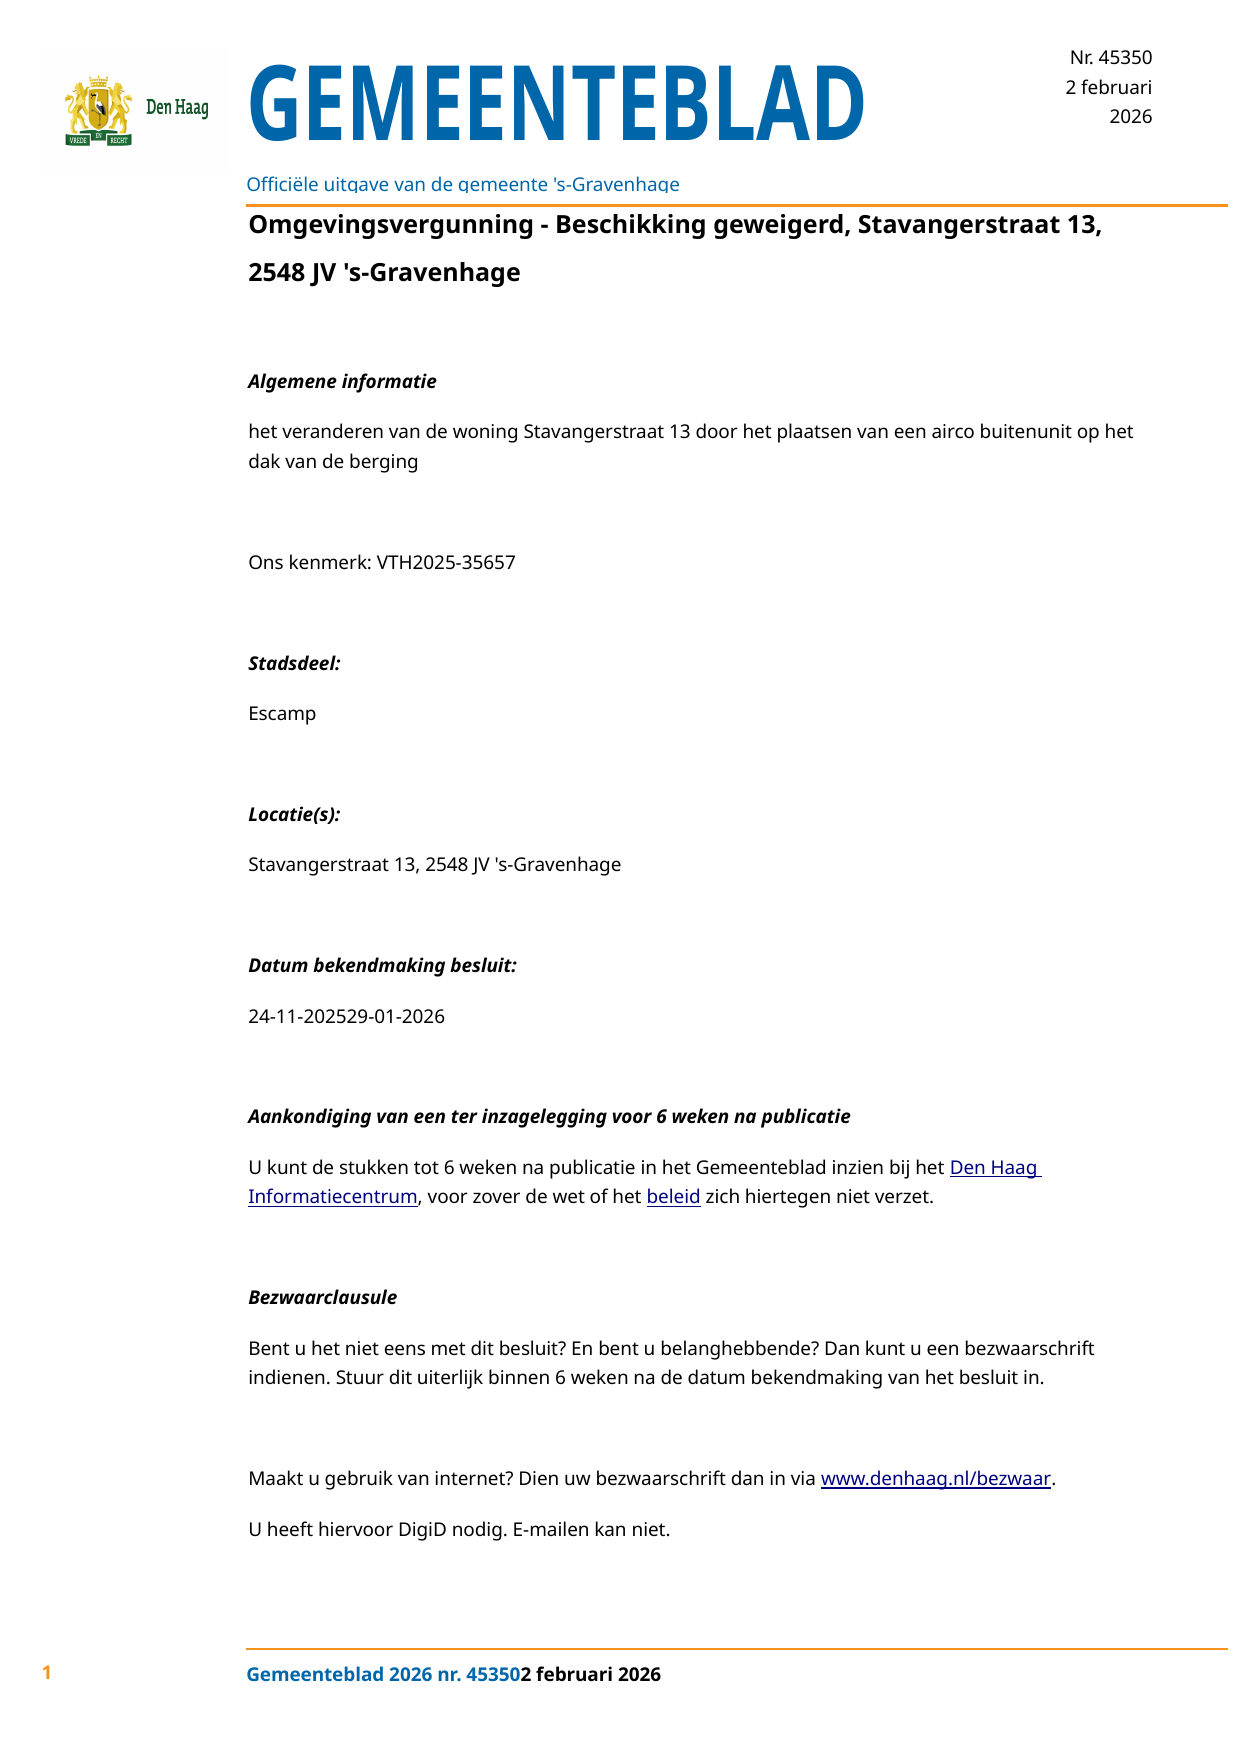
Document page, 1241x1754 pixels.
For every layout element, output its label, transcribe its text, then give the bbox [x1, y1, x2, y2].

text het veranderen van de woning Stavangerstraat 13 door het plaatsen van een airco buitenunit op het dak van de berging [248, 419, 1152, 474]
text Stavangerstraat 13, 2548 JV 's-Gravenhage [248, 852, 1152, 877]
text Locatie(s): [248, 801, 1152, 827]
text Stadsdeel: [248, 650, 1152, 676]
text U kunt de stukken tot 6 weken na publicatie in het Gemeenteblad inzien bij het Den Haag Informatiecentrum, voor zover de wet of het beleid zich hiertegen niet verzet. [248, 1154, 1152, 1209]
text Omgevingsvergunning - Beschikking geweigerd, Stavangerstraat 13, 2548 JV 's-Gravenhage [248, 207, 1152, 288]
text Escamp [248, 700, 1152, 726]
text Bent u het niet eens met dit besluit? En bent u belanghebbende? Dan kunt u een bezwaarschrift indienen. Stuur dit uiterlijk binnen 6 weken na de datum bekendmaking van het besluit in. [248, 1335, 1152, 1390]
text Algemene informatie [248, 368, 1152, 394]
text Bezwaarclausule [248, 1284, 1152, 1310]
text Datum bekendmaking besluit: [248, 952, 1152, 978]
text U heeft hiervoor DigiD nodig. E-mailen kan niet. [248, 1516, 1152, 1542]
text Aankondiging van een ter inzagelegging voor 6 weken na publicatie [248, 1104, 1152, 1129]
text 24-11-202529-01-2026 [248, 1003, 1152, 1029]
picture [41, 47, 231, 172]
text Maakt u gebruik van internet? Dien uw bezwaarschrift dan in via www.denhaag.nl/bezwaar. [248, 1465, 1152, 1491]
text Ons kenmerk: VTH2025-35657 [248, 549, 1152, 575]
